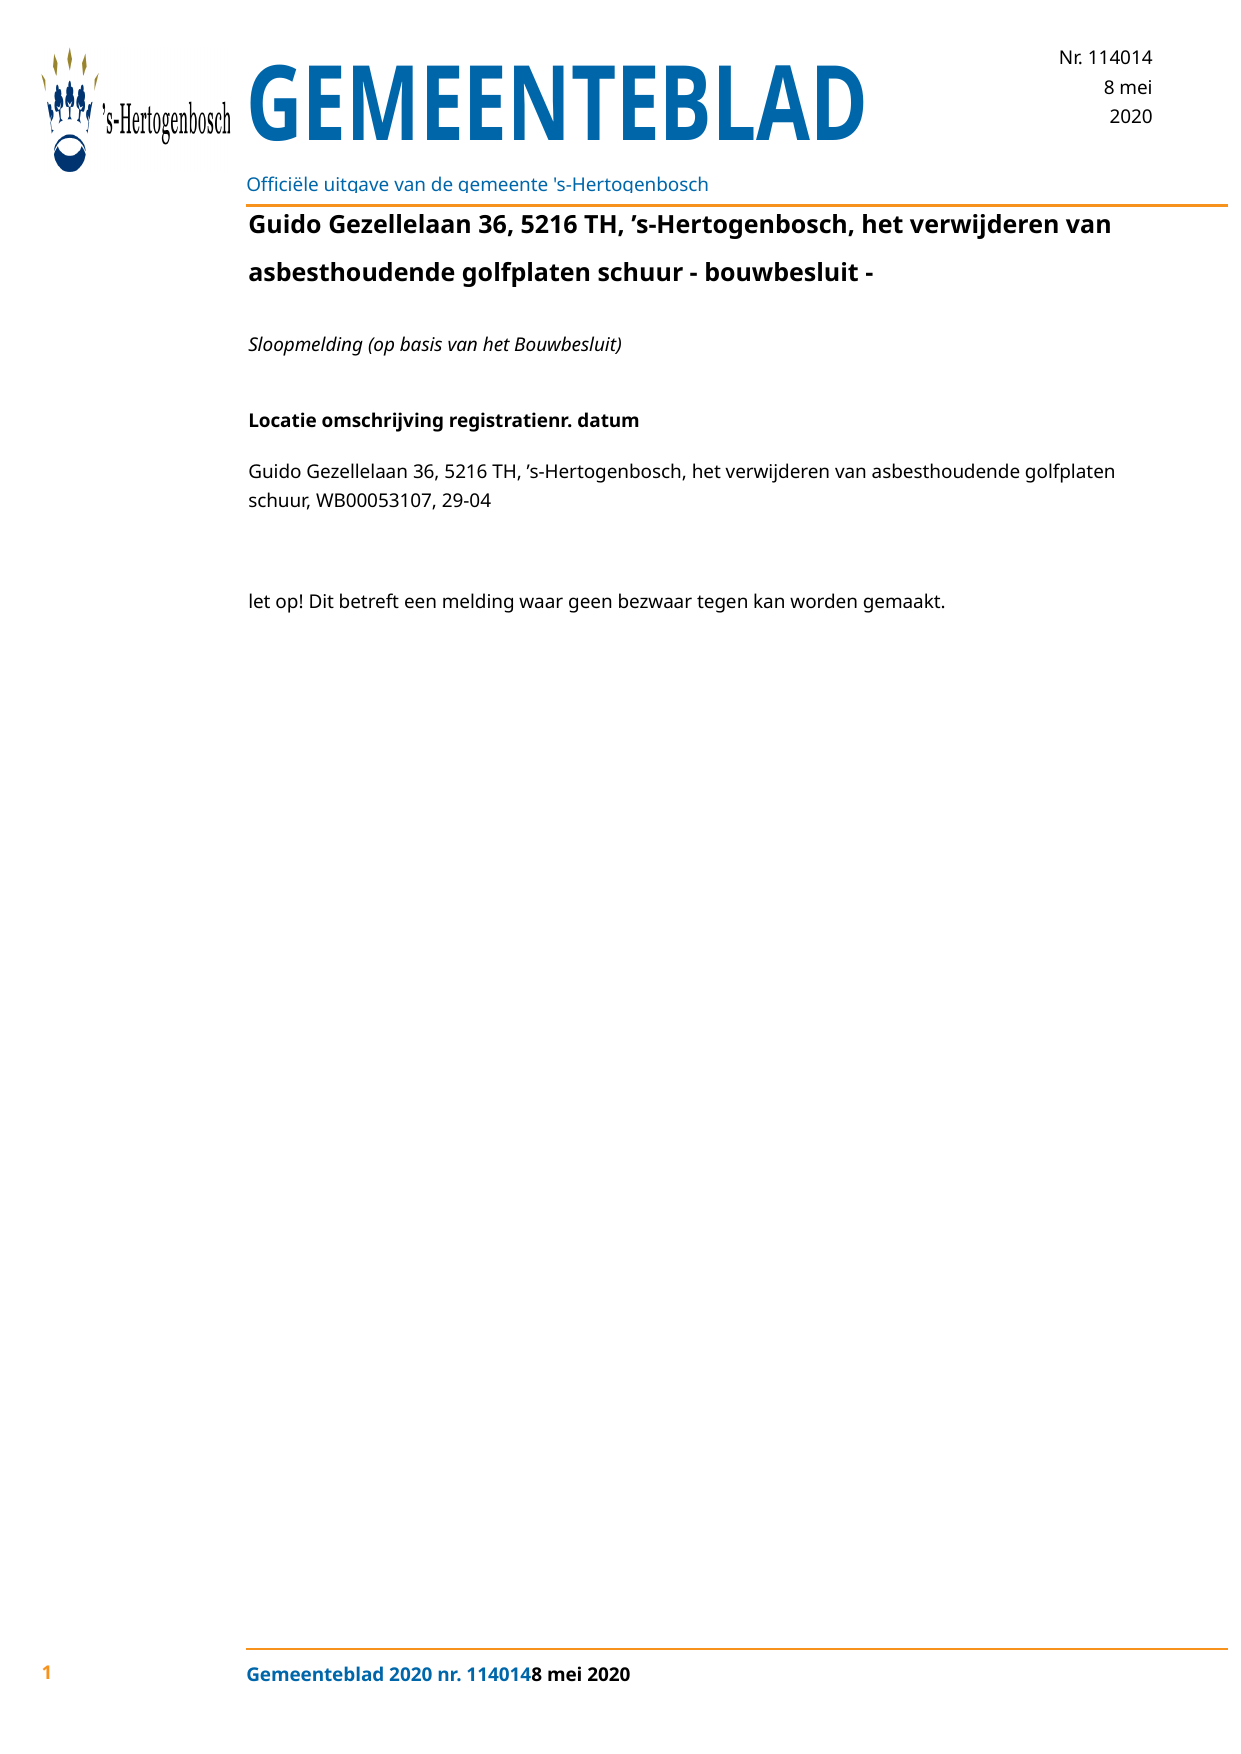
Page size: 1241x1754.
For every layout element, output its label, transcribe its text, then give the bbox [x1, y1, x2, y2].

text Sloopmelding (op basis van het Bouwbesluit) [248, 331, 1152, 357]
text let op! Dit betreft een melding waar geen bezwaar tegen kan worden gemaakt. [248, 588, 1152, 614]
text Locatie omschrijving registratienr. datum [248, 408, 1152, 433]
text Guido Gezellelaan 36, 5216 TH, ’s-Hertogenbosch, het verwijderen van asbesthoudende golfplaten schuur, WB00053107, 29-04 [248, 458, 1152, 513]
picture [41, 47, 231, 172]
text Guido Gezellelaan 36, 5216 TH, ’s-Hertogenbosch, het verwijderen van asbesthoudende golfplaten schuur - bouwbesluit - [248, 207, 1152, 288]
